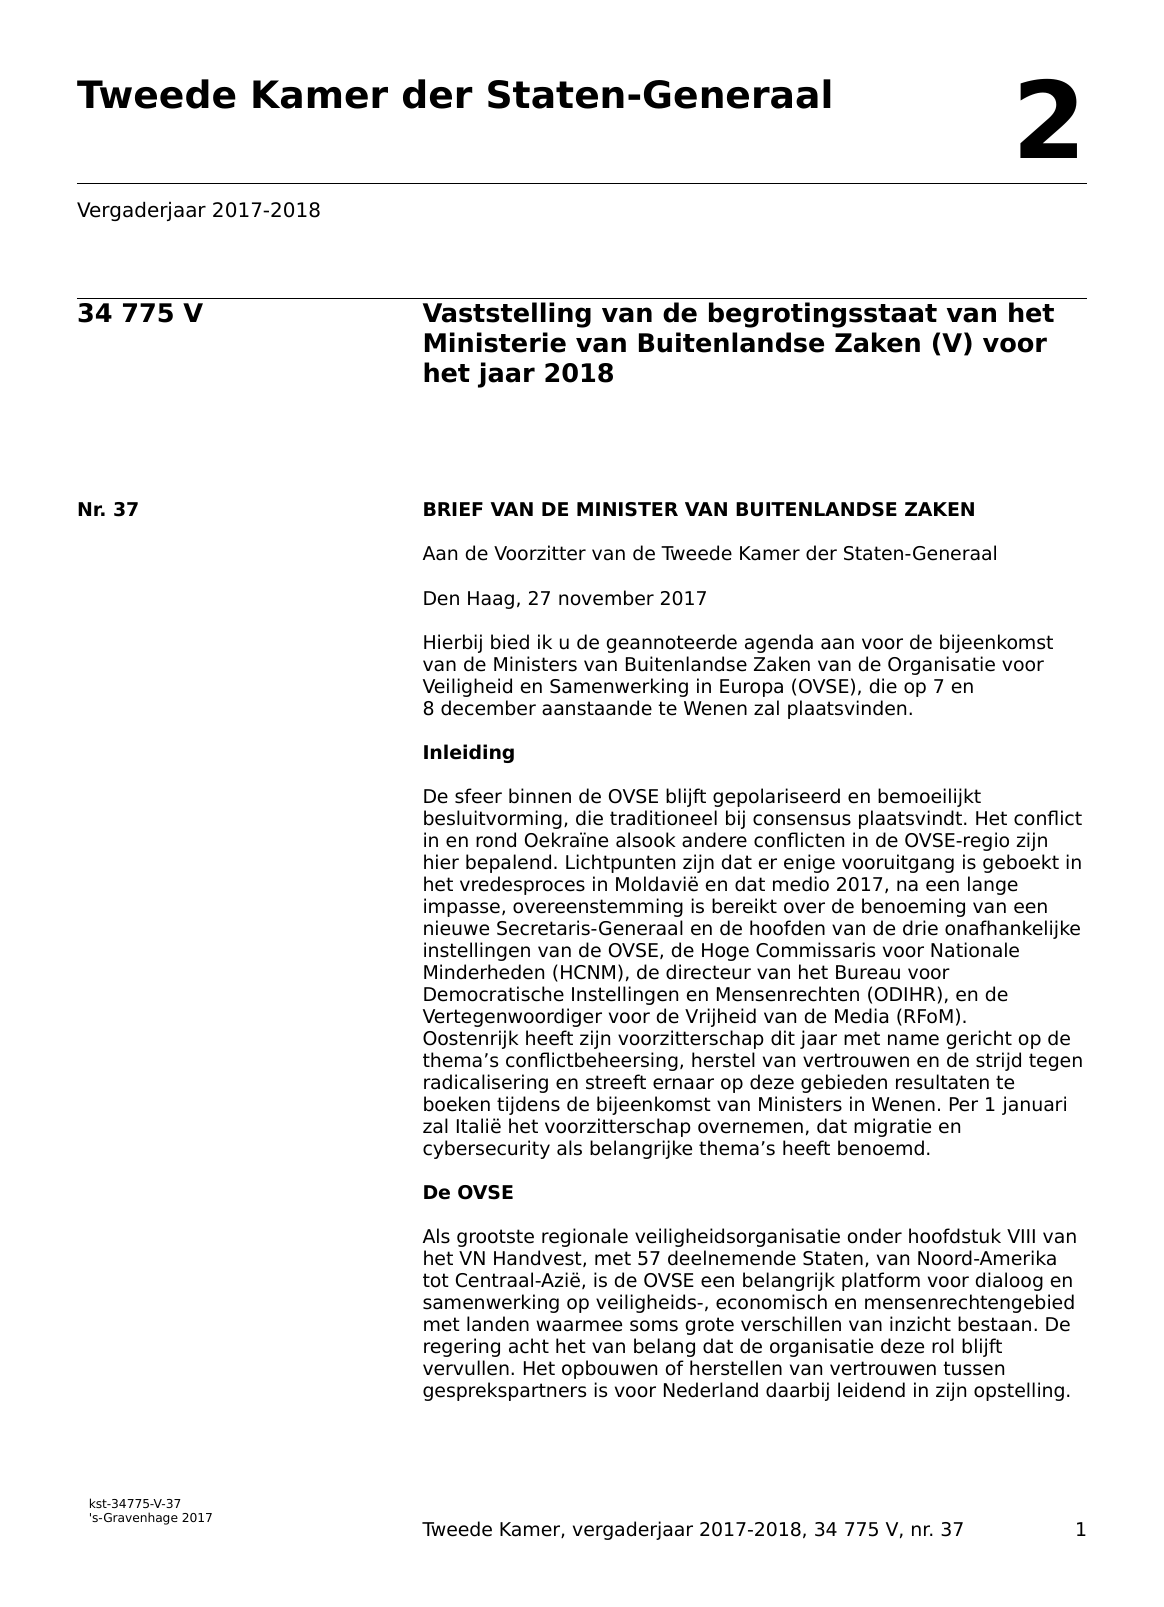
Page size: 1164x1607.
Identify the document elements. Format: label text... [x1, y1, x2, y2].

subtitle De OVSE [422, 1182, 1087, 1204]
text kst-34775-V-37 [88, 1497, 323, 1511]
subtitle Nr. 37 BRIEF VAN DE MINISTER VAN BUITENLANDSE ZAKEN [77, 499, 1087, 521]
text 's-Gravenhage 2017 [88, 1511, 323, 1525]
table_cell Vergaderjaar 2017-2018 [77, 184, 1087, 298]
text Aan de Voorzitter van de Tweede Kamer der Staten-Generaal [422, 543, 1087, 565]
text De sfeer binnen de OVSE blijft gepolariseerd en bemoeilijkt besluitvorming, die traditioneel bij consensus plaatsvindt. Het conflict in en rond Oekraïne alsook andere conflicten in de OVSE-regio zijn hier bepalend. Lichtpunten zijn dat er enige vooruitgang is geboekt in het vredesproces in Moldavië en dat medio 2017, na een lange impasse, overeenstemming is bereikt over de benoeming van een nieuwe Secretaris-Generaal en de hoofden van de drie onafhankelijke instellingen van de OVSE, de Hoge Commissaris voor Nationale Minderheden (HCNM), de directeur van het Bureau voor Democratische Instellingen en Mensenrechten (ODIHR), en de Vertegenwoordiger voor de Vrijheid van de Media (RFoM). [422, 786, 1087, 1028]
text Oostenrijk heeft zijn voorzitterschap dit jaar met name gericht op de thema’s conflictbeheersing, herstel van vertrouwen en de strijd tegen radicalisering en streeft ernaar op deze gebieden resultaten te boeken tijdens de bijeenkomst van Ministers in Wenen. Per 1 januari zal Italië het voorzitterschap overnemen, dat migratie en cybersecurity als belangrijke thema’s heeft benoemd. [422, 1028, 1087, 1159]
subtitle 34 775 V Vaststelling van de begrotingsstaat van het Ministerie van Buitenlandse Zaken (V) voor het jaar 2018 [77, 299, 1087, 388]
table_header Tweede Kamer der Staten-Generaal [77, 59, 886, 183]
text Den Haag, 27 november 2017 [422, 587, 1087, 609]
text Hierbij bied ik u de geannoteerde agenda aan voor de bijeenkomst van de Ministers van Buitenlandse Zaken van de Organisatie voor Veiligheid en Samenwerking in Europa (OVSE), die op 7 en 8 december aanstaande te Wenen zal plaatsvinden. [422, 632, 1087, 719]
subtitle Inleiding [422, 742, 1087, 764]
text Als grootste regionale veiligheidsorganisatie onder hoofdstuk VIII van het VN Handvest, met 57 deelnemende Staten, van Noord-Amerika tot Centraal-Azië, is de OVSE een belangrijk platform voor dialoog en samenwerking op veiligheids-, economisch en mensenrechtengebied met landen waarmee soms grote verschillen van inzicht bestaan. De regering acht het van belang dat de organisatie deze rol blijft vervullen. Het opbouwen of herstellen van vertrouwen tussen gesprekspartners is voor Nederland daarbij leidend in zijn opstelling. [422, 1226, 1087, 1402]
table_header 2 [886, 59, 1087, 183]
